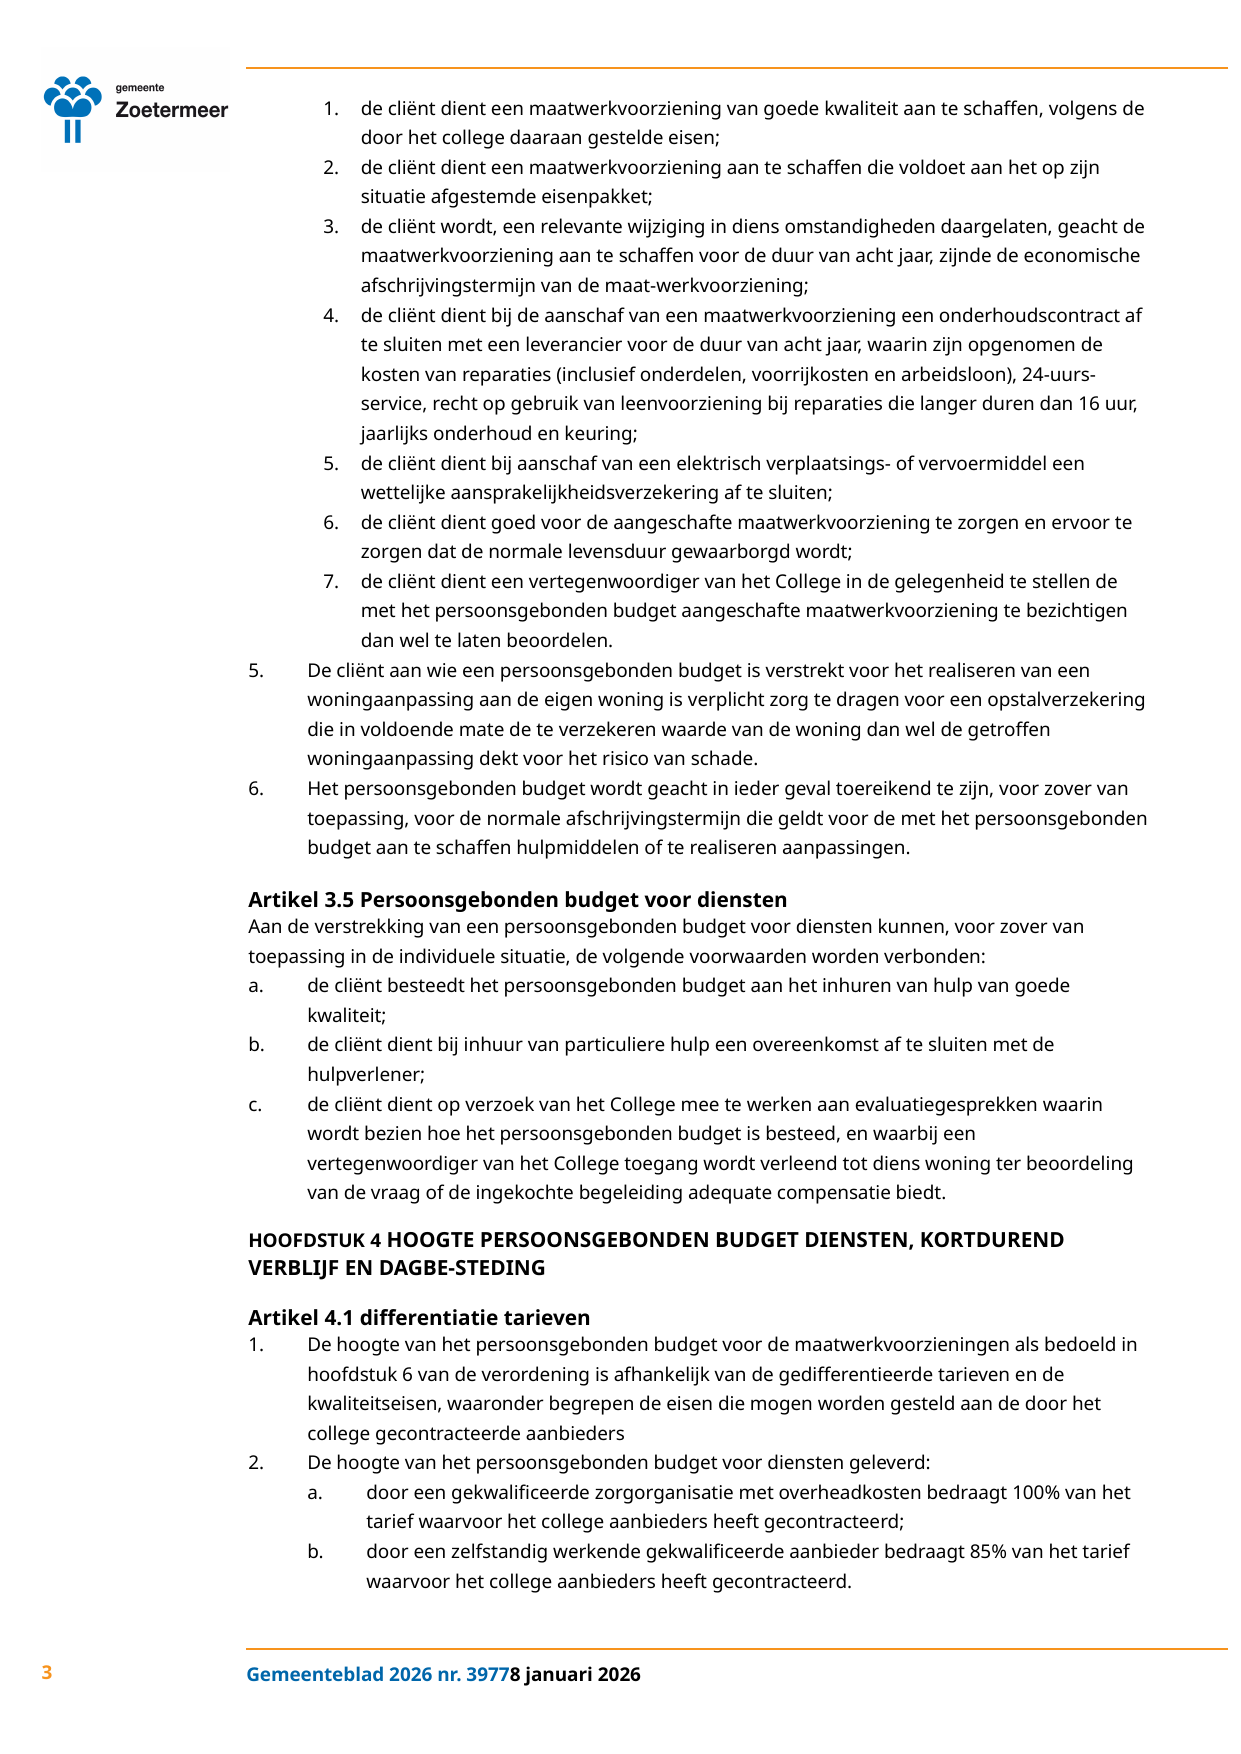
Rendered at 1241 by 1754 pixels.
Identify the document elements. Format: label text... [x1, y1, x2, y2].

list De hoogte van het persoonsgebonden budget voor diensten geleverd: [248, 1449, 1152, 1475]
list de cliënt dient op verzoek van het College mee te werken aan evaluatiegesprekken waarin wordt bezien hoe het persoonsgebonden budget is besteed, en waarbij een vertegenwoordiger van het College toegang wordt verleend tot diens woning ter beoordeling van de vraag of de ingekochte begeleiding adequate compensatie biedt. [248, 1091, 1152, 1205]
list de cliënt dient goed voor de aangeschafte maatwerkvoorziening te zorgen en ervoor te zorgen dat de normale levensduur gewaarborgd wordt; [323, 509, 1152, 564]
text Artikel 3.5 Persoonsgebonden budget voor diensten [248, 885, 1152, 913]
list de cliënt besteedt het persoonsgebonden budget aan het inhuren van hulp van goede kwaliteit; [248, 972, 1152, 1028]
list de cliënt dient bij inhuur van particuliere hulp een overeenkomst af te sluiten met de hulpverlener; [248, 1032, 1152, 1087]
list de cliënt dient een vertegenwoordiger van het College in de gelegenheid te stellen de met het persoonsgebonden budget aangeschafte maatwerkvoorziening te bezichtigen dan wel te laten beoordelen. [323, 568, 1152, 653]
list De cliënt aan wie een persoonsgebonden budget is verstrekt voor het realiseren van een woningaanpassing aan de eigen woning is verplicht zorg te dragen voor een opstalverzekering die in voldoende mate de te verzekeren waarde van de woning dan wel de getroffen woningaanpassing dekt voor het risico van schade. [248, 657, 1152, 771]
list door een zelfstandig werkende gekwalificeerde aanbieder bedraagt 85% van het tarief waarvoor het college aanbieders heeft gecontracteerd. [307, 1538, 1152, 1594]
list Het persoonsgebonden budget wordt geacht in ieder geval toereikend te zijn, voor zover van toepassing, voor de normale afschrijvingstermijn die geldt voor de met het persoonsgebonden budget aan te schaffen hulpmiddelen of te realiseren aanpassingen. [248, 775, 1152, 860]
list door een gekwalificeerde zorgorganisatie met overheadkosten bedraagt 100% van het tarief waarvoor het college aanbieders heeft gecontracteerd; [307, 1479, 1152, 1534]
list de cliënt dient een maatwerkvoorziening aan te schaffen die voldoet aan het op zijn situatie afgestemde eisenpakket; [323, 154, 1152, 209]
text HOOFDSTUK 4 HOOGTE PERSOONSGEBONDEN BUDGET DIENSTEN, KORTDUREND VERBLIJF EN DAGBE-STEDING [248, 1225, 1152, 1282]
text Aan de verstrekking van een persoonsgebonden budget voor diensten kunnen, voor zover van toepassing in de individuele situatie, de volgende voorwaarden worden verbonden: [248, 913, 1152, 968]
list de cliënt dient bij aanschaf van een elektrisch verplaatsings- of vervoermiddel een wettelijke aansprakelijkheidsverzekering af te sluiten; [323, 450, 1152, 505]
list de cliënt wordt, een relevante wijziging in diens omstandigheden daargelaten, geacht de maatwerkvoorziening aan te schaffen voor de duur van acht jaar, zijnde de economische afschrijvingstermijn van de maat-werkvoorziening; [323, 213, 1152, 298]
list de cliënt dient een maatwerkvoorziening van goede kwaliteit aan te schaffen, volgens de door het college daaraan gestelde eisen; [323, 95, 1152, 150]
picture [41, 47, 231, 172]
text Artikel 4.1 differentiatie tarieven [248, 1303, 1152, 1331]
list De hoogte van het persoonsgebonden budget voor de maatwerkvoorzieningen als bedoeld in hoofdstuk 6 van de verordening is afhankelijk van de gedifferentieerde tarieven en de kwaliteitseisen, waaronder begrepen de eisen die mogen worden gesteld aan de door het college gecontracteerde aanbieders [248, 1331, 1152, 1446]
list de cliënt dient bij de aanschaf van een maatwerkvoorziening een onderhoudscontract af te sluiten met een leverancier voor de duur van acht jaar, waarin zijn opgenomen de kosten van reparaties (inclusief onderdelen, voorrijkosten en arbeidsloon), 24-uurs-service, recht op gebruik van leenvoorziening bij reparaties die langer duren dan 16 uur, jaarlijks onderhoud en keuring; [323, 302, 1152, 446]
